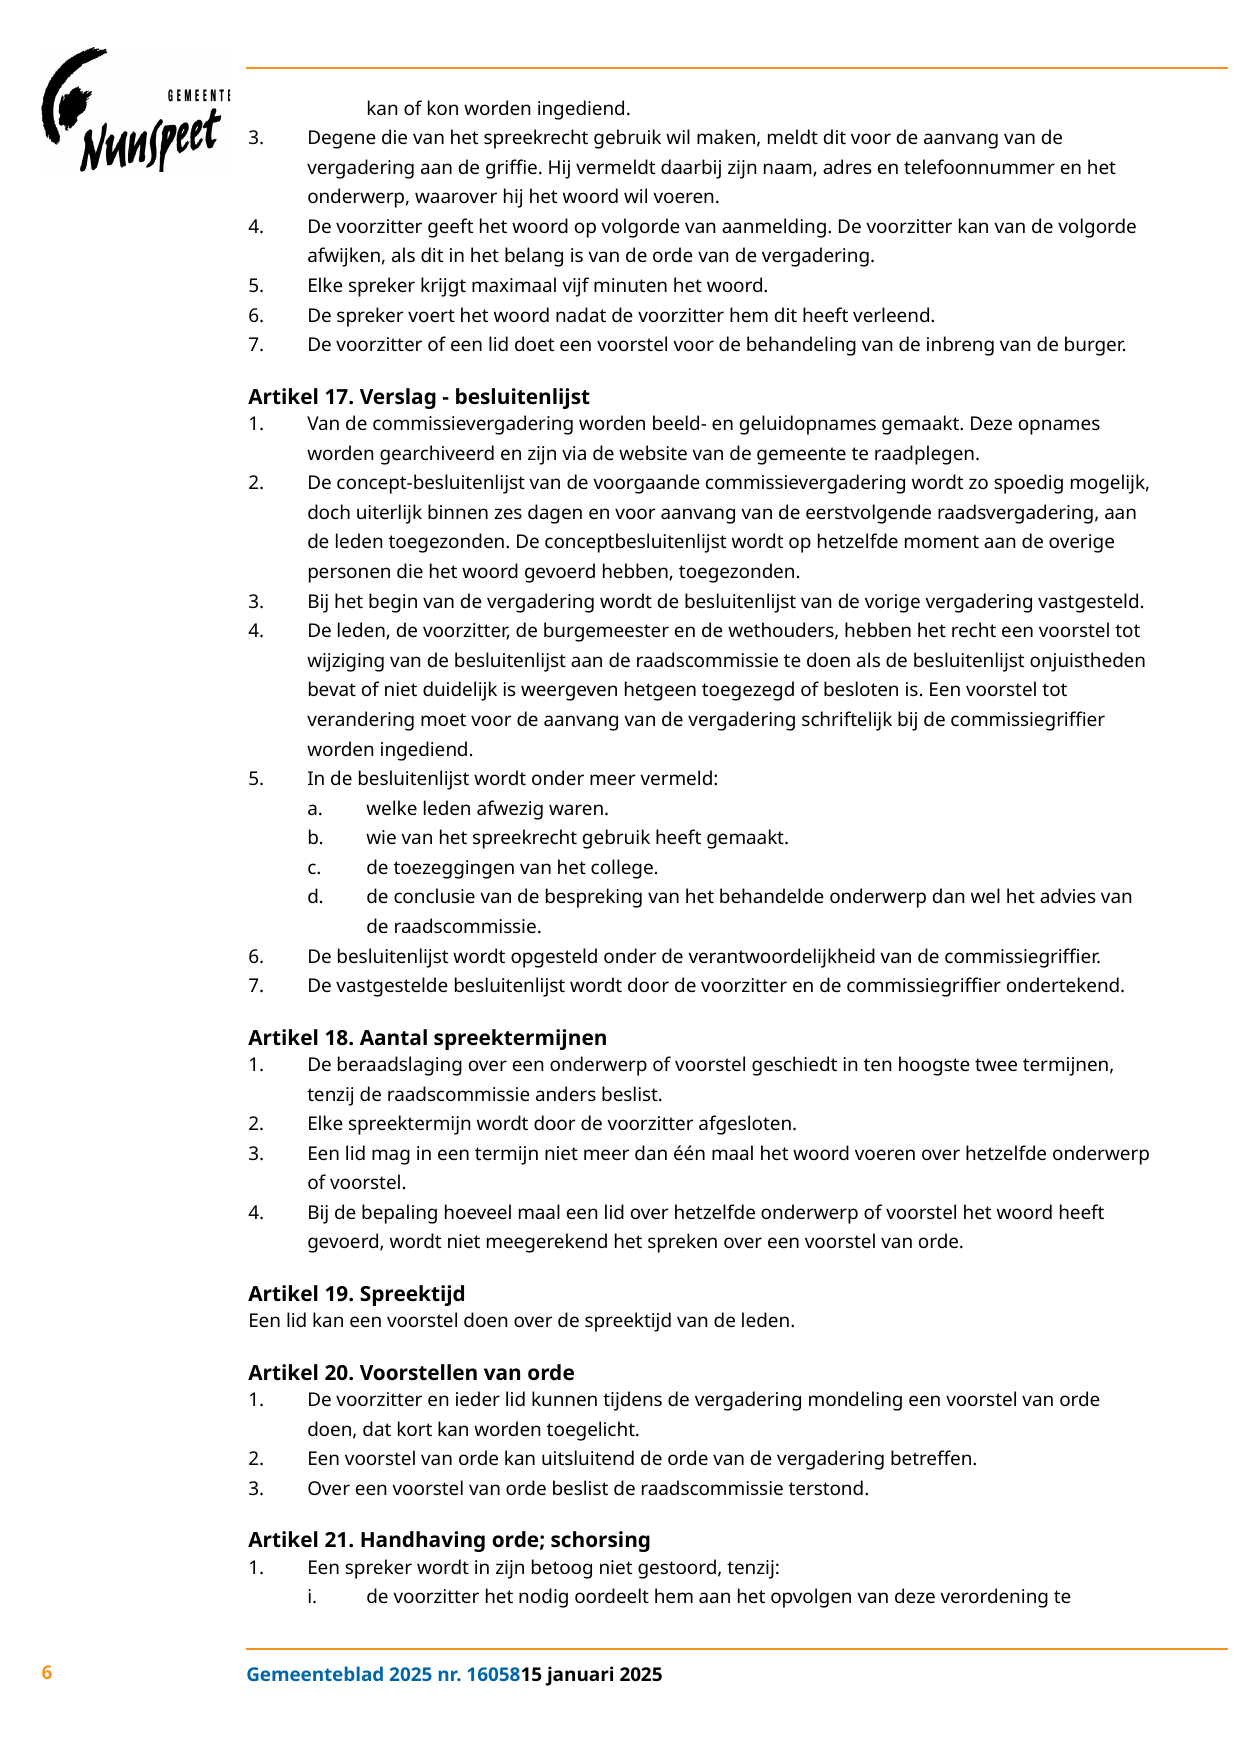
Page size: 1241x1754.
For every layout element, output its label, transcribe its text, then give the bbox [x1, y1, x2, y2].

list In de besluitenlijst wordt onder meer vermeld: [248, 765, 1152, 791]
list Bij de bepaling hoeveel maal een lid over hetzelfde onderwerp of voorstel het woord heeft gevoerd, wordt niet meegerekend het spreken over een voorstel van orde. [248, 1199, 1152, 1254]
list Een lid mag in een termijn niet meer dan één maal het woord voeren over hetzelfde onderwerp of voorstel. [248, 1140, 1152, 1195]
list De concept-besluitenlijst van de voorgaande commissievergadering wordt zo spoedig mogelijk, doch uiterlijk binnen zes dagen en voor aanvang van de eerstvolgende raadsvergadering, aan de leden toegezonden. De conceptbesluitenlijst wordt op hetzelfde moment aan de overige personen die het woord gevoerd hebben, toegezonden. [248, 469, 1152, 584]
list Van de commissievergadering worden beeld- en geluidopnames gemaakt. Deze opnames worden gearchiveerd en zijn via de website van de gemeente te raadplegen. [248, 410, 1152, 466]
list kan of kon worden ingediend. [307, 95, 1152, 121]
list welke leden afwezig waren. [307, 795, 1152, 821]
text Artikel 18. Aantal spreektermijnen [248, 1023, 1152, 1051]
list De voorzitter of een lid doet een voorstel voor de behandeling van de inbreng van de burger. [248, 331, 1152, 357]
text Artikel 21. Handhaving orde; schorsing [248, 1526, 1152, 1554]
list de toezeggingen van het college. [307, 854, 1152, 880]
text Artikel 19. Spreektijd [248, 1279, 1152, 1308]
list De leden, de voorzitter, de burgemeester en de wethouders, hebben het recht een voorstel tot wijziging van de besluitenlijst aan de raadscommissie te doen als de besluitenlijst onjuistheden bevat of niet duidelijk is weergeven hetgeen toegezegd of besloten is. Een voorstel tot verandering moet voor de aanvang van de vergadering schriftelijk bij de commissiegriffier worden ingediend. [248, 617, 1152, 761]
list De voorzitter geeft het woord op volgorde van aanmelding. De voorzitter kan van de volgorde afwijken, als dit in het belang is van de orde van de vergadering. [248, 213, 1152, 268]
list Een voorstel van orde kan uitsluitend de orde van de vergadering betreffen. [248, 1446, 1152, 1471]
picture [41, 47, 231, 172]
text Artikel 20. Voorstellen van orde [248, 1358, 1152, 1386]
text Een lid kan een voorstel doen over de spreektijd van de leden. [248, 1308, 1152, 1333]
list Degene die van het spreekrecht gebruik wil maken, meldt dit voor de aanvang van de vergadering aan de griffie. Hij vermeldt daarbij zijn naam, adres en telefoonnummer en het onderwerp, waarover hij het woord wil voeren. [248, 124, 1152, 209]
list wie van het spreekrecht gebruik heeft gemaakt. [307, 824, 1152, 850]
list De vastgestelde besluitenlijst wordt door de voorzitter en de commissiegriffier ondertekend. [248, 972, 1152, 998]
list Elke spreker krijgt maximaal vijf minuten het woord. [248, 272, 1152, 298]
list Over een voorstel van orde beslist de raadscommissie terstond. [248, 1475, 1152, 1501]
list de voorzitter het nodig oordeelt hem aan het opvolgen van deze verordening te [307, 1584, 1152, 1609]
list Een spreker wordt in zijn betoog niet gestoord, tenzij: [248, 1554, 1152, 1580]
text Artikel 17. Verslag - besluitenlijst [248, 382, 1152, 410]
list de conclusie van de bespreking van het behandelde onderwerp dan wel het advies van de raadscommissie. [307, 884, 1152, 939]
list De beraadslaging over een onderwerp of voorstel geschiedt in ten hoogste twee termijnen, tenzij de raadscommissie anders beslist. [248, 1051, 1152, 1107]
list De voorzitter en ieder lid kunnen tijdens de vergadering mondeling een voorstel van orde doen, dat kort kan worden toegelicht. [248, 1386, 1152, 1442]
list De besluitenlijst wordt opgesteld onder de verantwoordelijkheid van de commissiegriffier. [248, 943, 1152, 968]
list Elke spreektermijn wordt door de voorzitter afgesloten. [248, 1110, 1152, 1136]
list Bij het begin van de vergadering wordt de besluitenlijst van de vorige vergadering vastgesteld. [248, 588, 1152, 613]
list De spreker voert het woord nadat de voorzitter hem dit heeft verleend. [248, 302, 1152, 328]
